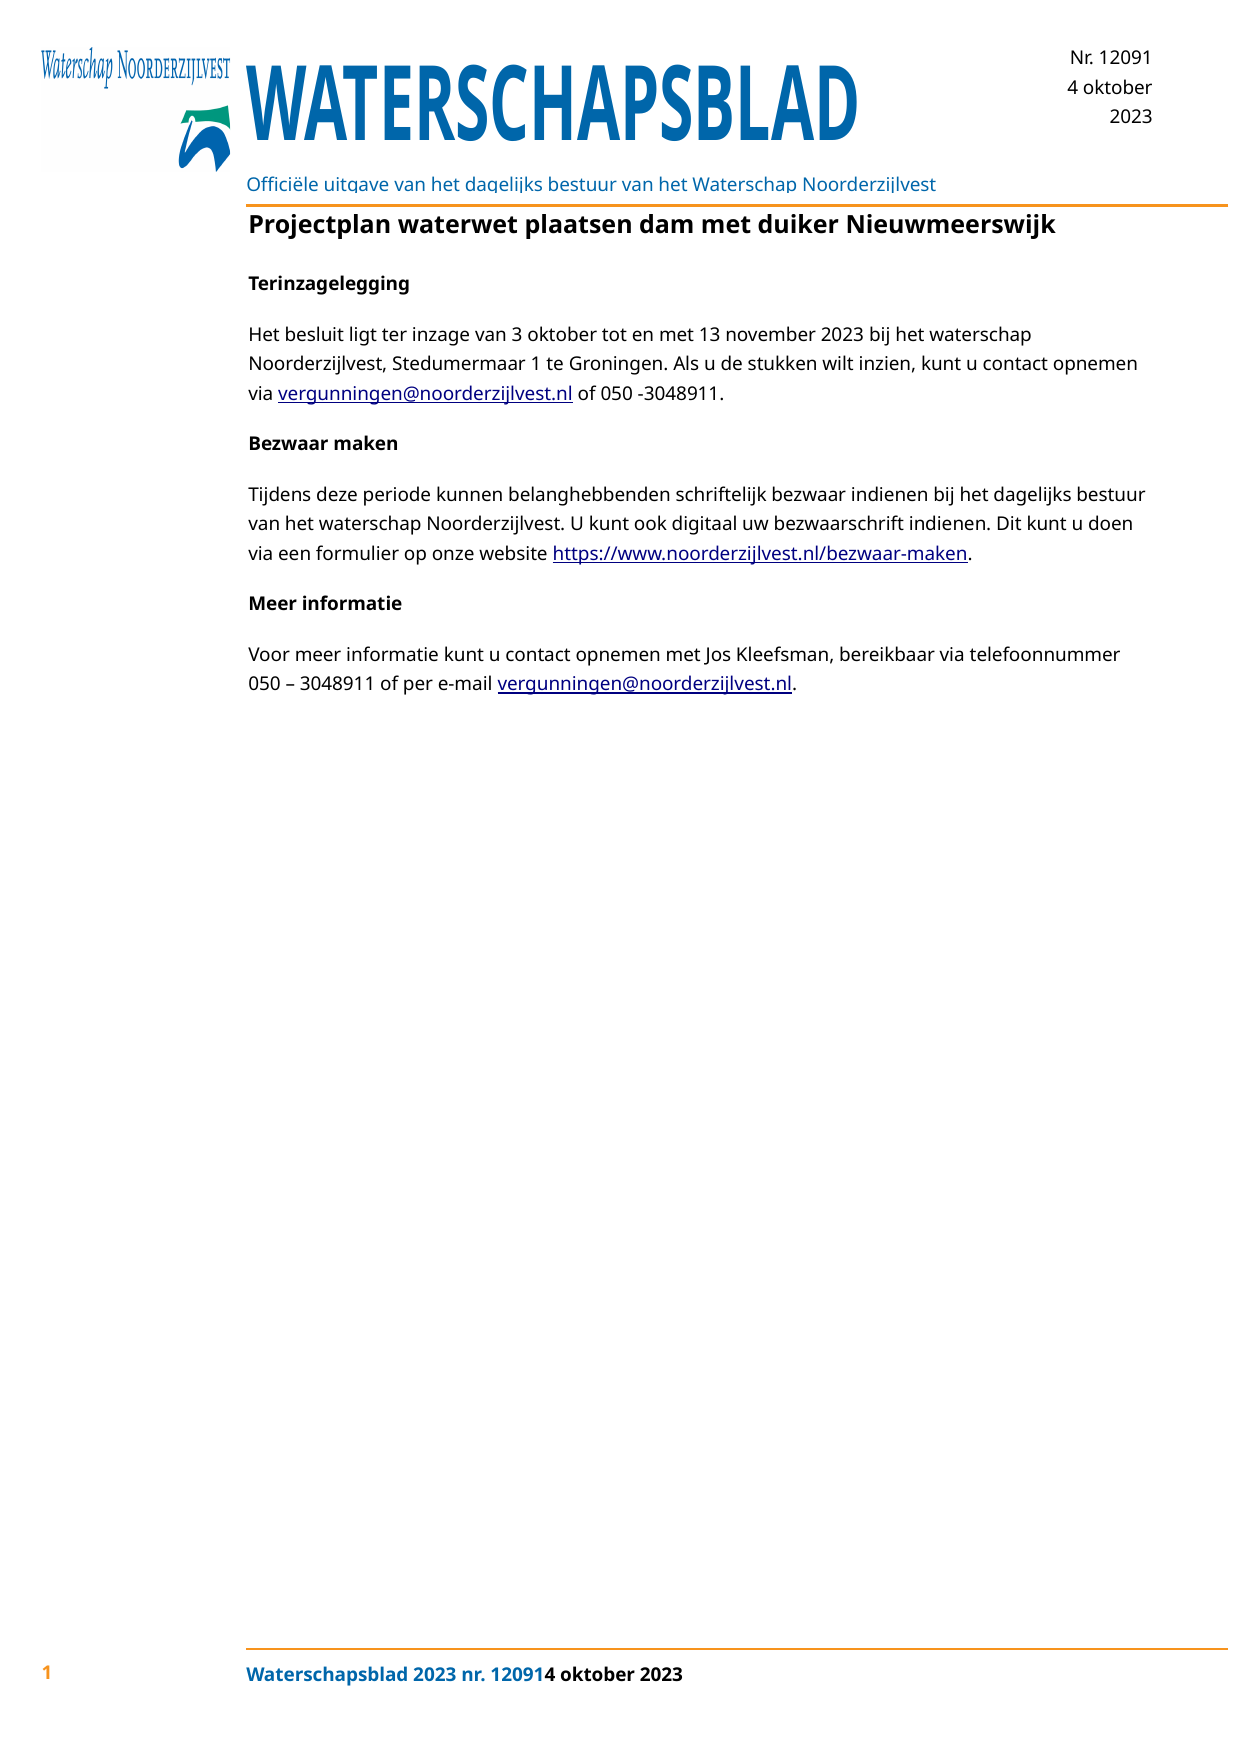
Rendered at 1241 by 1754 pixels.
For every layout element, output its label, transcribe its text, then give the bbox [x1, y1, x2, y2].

text Het besluit ligt ter inzage van 3 oktober tot en met 13 november 2023 bij het waterschap Noorderzijlvest, Stedumermaar 1 te Groningen. Als u de stukken wilt inzien, kunt u contact opnemen via vergunningen@noorderzijlvest.nl of 050 -3048911. [248, 321, 1152, 406]
text Meer informatie [248, 590, 1152, 616]
text Projectplan waterwet plaatsen dam met duiker Nieuwmeerswijk [248, 207, 1152, 241]
picture [41, 47, 231, 172]
text Tijdens deze periode kunnen belanghebbenden schriftelijk bezwaar indienen bij het dagelijks bestuur van het waterschap Noorderzijlvest. U kunt ook digitaal uw bezwaarschrift indienen. Dit kunt u doen via een formulier op onze website https://www.noorderzijlvest.nl/bezwaar-maken. [248, 481, 1152, 566]
text Terinzagelegging [248, 270, 1152, 296]
text Bezwaar maken [248, 430, 1152, 456]
text Voor meer informatie kunt u contact opnemen met Jos Kleefsman, bereikbaar via telefoonnummer 050 – 3048911 of per e-mail vergunningen@noorderzijlvest.nl. [248, 641, 1152, 696]
